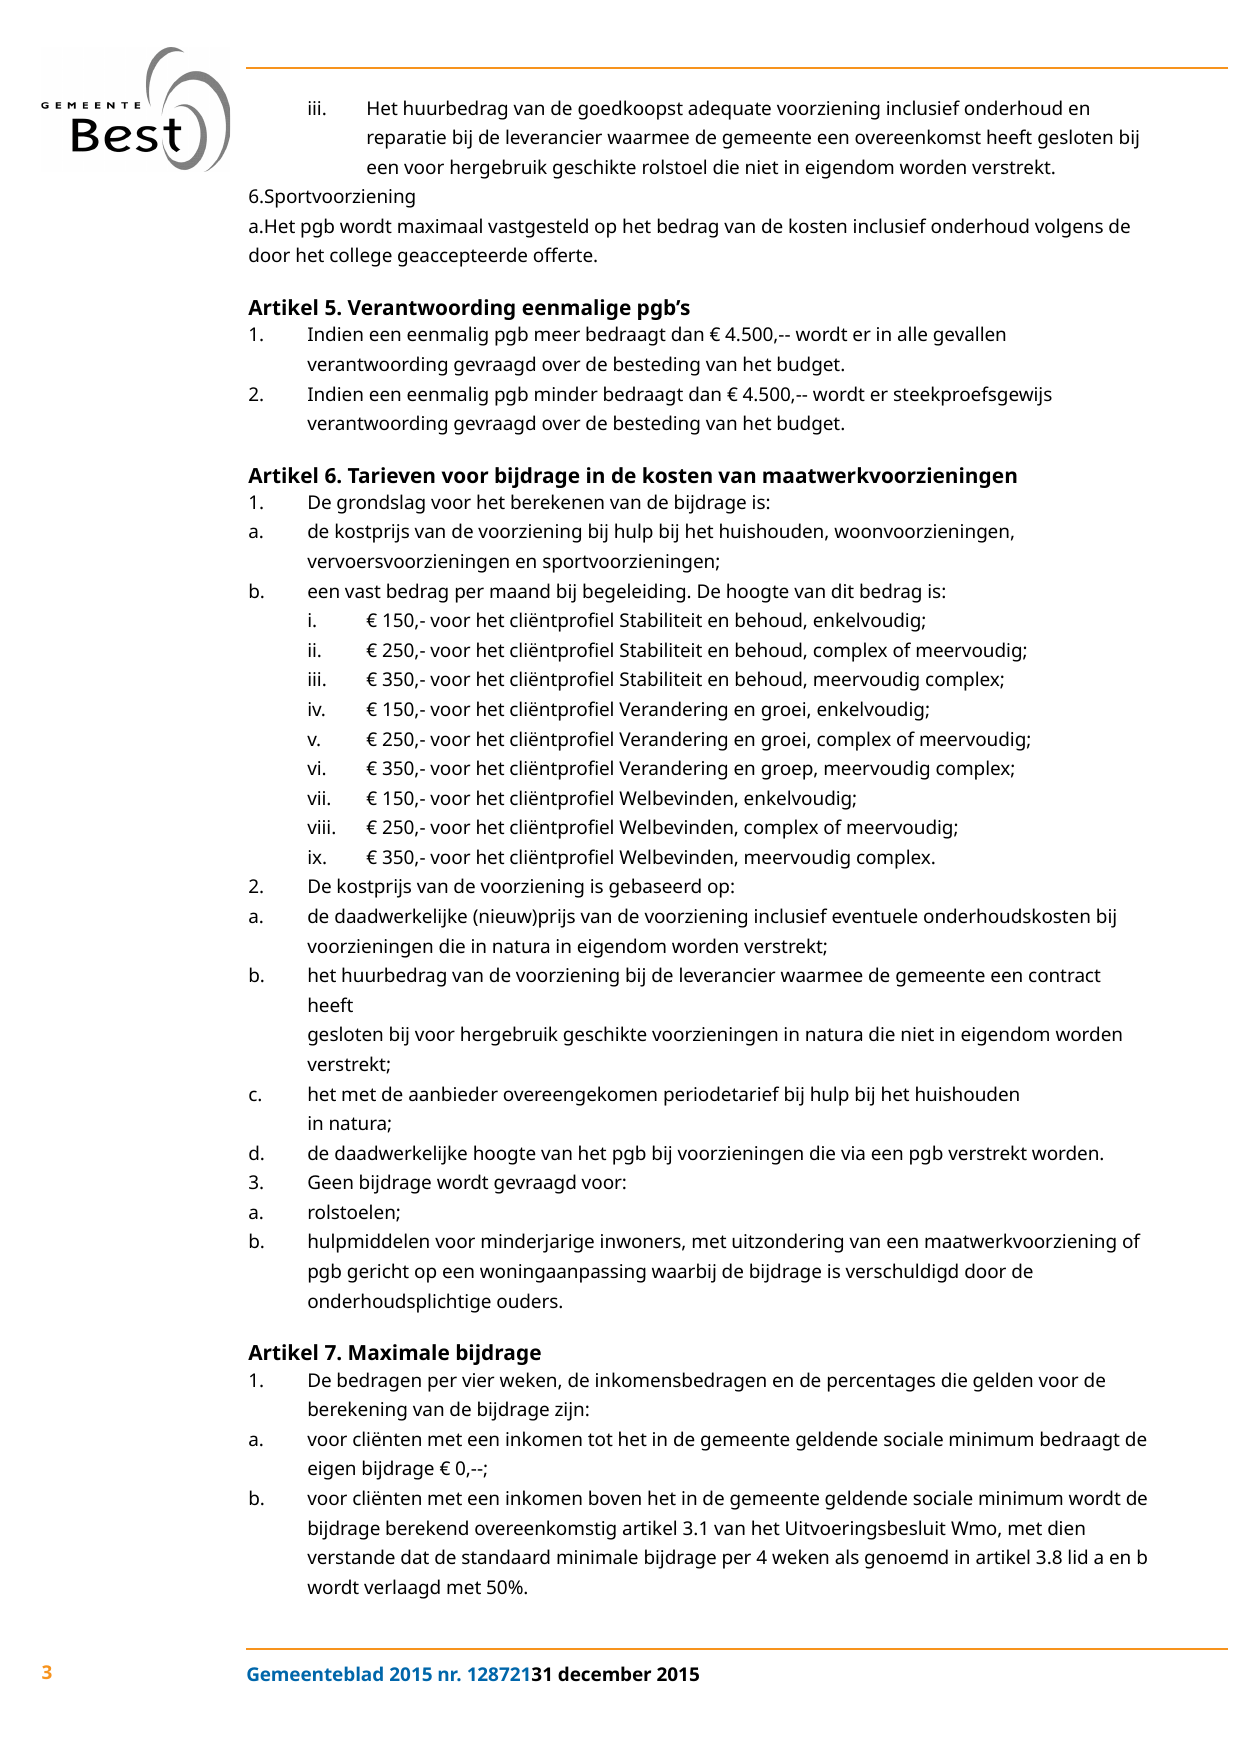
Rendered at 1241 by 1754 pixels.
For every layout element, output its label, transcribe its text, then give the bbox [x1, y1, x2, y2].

list € 150,- voor het cliëntprofiel Stabiliteit en behoud, enkelvoudig; [307, 607, 1152, 633]
list in natura; [248, 1110, 1152, 1136]
text Artikel 7. Maximale bijdrage [248, 1338, 1152, 1367]
list € 350,- voor het cliëntprofiel Welbevinden, meervoudig complex. [307, 844, 1152, 870]
picture [41, 47, 231, 172]
list het met de aanbieder overeengekomen periodetarief bij hulp bij het huishouden [248, 1081, 1152, 1107]
list € 250,- voor het cliëntprofiel Welbevinden, complex of meervoudig; [307, 814, 1152, 840]
list De grondslag voor het berekenen van de bijdrage is: [248, 489, 1152, 515]
list voor cliënten met een inkomen boven het in de gemeente geldende sociale minimum wordt de bijdrage berekend overeenkomstig artikel 3.1 van het Uitvoeringsbesluit Wmo, met dien verstande dat de standaard minimale bijdrage per 4 weken als genoemd in artikel 3.8 lid a en b wordt verlaagd met 50%. [248, 1485, 1152, 1599]
list € 250,- voor het cliëntprofiel Stabiliteit en behoud, complex of meervoudig; [307, 637, 1152, 663]
list rolstoelen; [248, 1199, 1152, 1225]
list Indien een eenmalig pgb meer bedraagt dan € 4.500,-- wordt er in alle gevallen verantwoording gevraagd over de besteding van het budget. [248, 322, 1152, 377]
list € 150,- voor het cliëntprofiel Welbevinden, enkelvoudig; [307, 785, 1152, 811]
list voor cliënten met een inkomen tot het in de gemeente geldende sociale minimum bedraagt de eigen bijdrage € 0,--; [248, 1426, 1152, 1481]
list Geen bijdrage wordt gevraagd voor: [248, 1169, 1152, 1195]
list Indien een eenmalig pgb minder bedraagt dan € 4.500,-- wordt er steekproefsgewijs verantwoording gevraagd over de besteding van het budget. [248, 381, 1152, 436]
list de daadwerkelijke (nieuw)prijs van de voorziening inclusief eventuele onderhoudskosten bij voorzieningen die in natura in eigendom worden verstrekt; [248, 903, 1152, 959]
list de daadwerkelijke hoogte van het pgb bij voorzieningen die via een pgb verstrekt worden. [248, 1140, 1152, 1166]
list de kostprijs van de voorziening bij hulp bij het huishouden, woonvoorzieningen, vervoersvoorzieningen en sportvoorzieningen; [248, 519, 1152, 574]
list gesloten bij voor hergebruik geschikte voorzieningen in natura die niet in eigendom worden verstrekt; [248, 1022, 1152, 1077]
list € 250,- voor het cliëntprofiel Verandering en groei, complex of meervoudig; [307, 726, 1152, 752]
list € 350,- voor het cliëntprofiel Stabiliteit en behoud, meervoudig complex; [307, 667, 1152, 692]
list De kostprijs van de voorziening is gebaseerd op: [248, 874, 1152, 899]
list hulpmiddelen voor minderjarige inwoners, met uitzondering van een maatwerkvoorziening of pgb gericht op een woningaanpassing waarbij de bijdrage is verschuldigd door de onderhoudsplichtige ouders. [248, 1229, 1152, 1314]
list De bedragen per vier weken, de inkomensbedragen en de percentages die gelden voor de berekening van de bijdrage zijn: [248, 1367, 1152, 1422]
list € 150,- voor het cliëntprofiel Verandering en groei, enkelvoudig; [307, 696, 1152, 722]
text a.Het pgb wordt maximaal vastgesteld op het bedrag van de kosten inclusief onderhoud volgens de door het college geaccepteerde offerte. [248, 213, 1152, 268]
text 6.Sportvoorziening [248, 183, 1152, 209]
text Artikel 5. Verantwoording eenmalige pgb’s [248, 293, 1152, 322]
list een vast bedrag per maand bij begeleiding. De hoogte van dit bedrag is: [248, 578, 1152, 604]
list Het huurbedrag van de goedkoopst adequate voorziening inclusief onderhoud en reparatie bij de leverancier waarmee de gemeente een overeenkomst heeft gesloten bij een voor hergebruik geschikte rolstoel die niet in eigendom worden verstrekt. [307, 95, 1152, 180]
text Artikel 6. Tarieven voor bijdrage in de kosten van maatwerkvoorzieningen [248, 461, 1152, 489]
list het huurbedrag van de voorziening bij de leverancier waarmee de gemeente een contract heeft [248, 962, 1152, 1018]
list € 350,- voor het cliëntprofiel Verandering en groep, meervoudig complex; [307, 755, 1152, 781]
